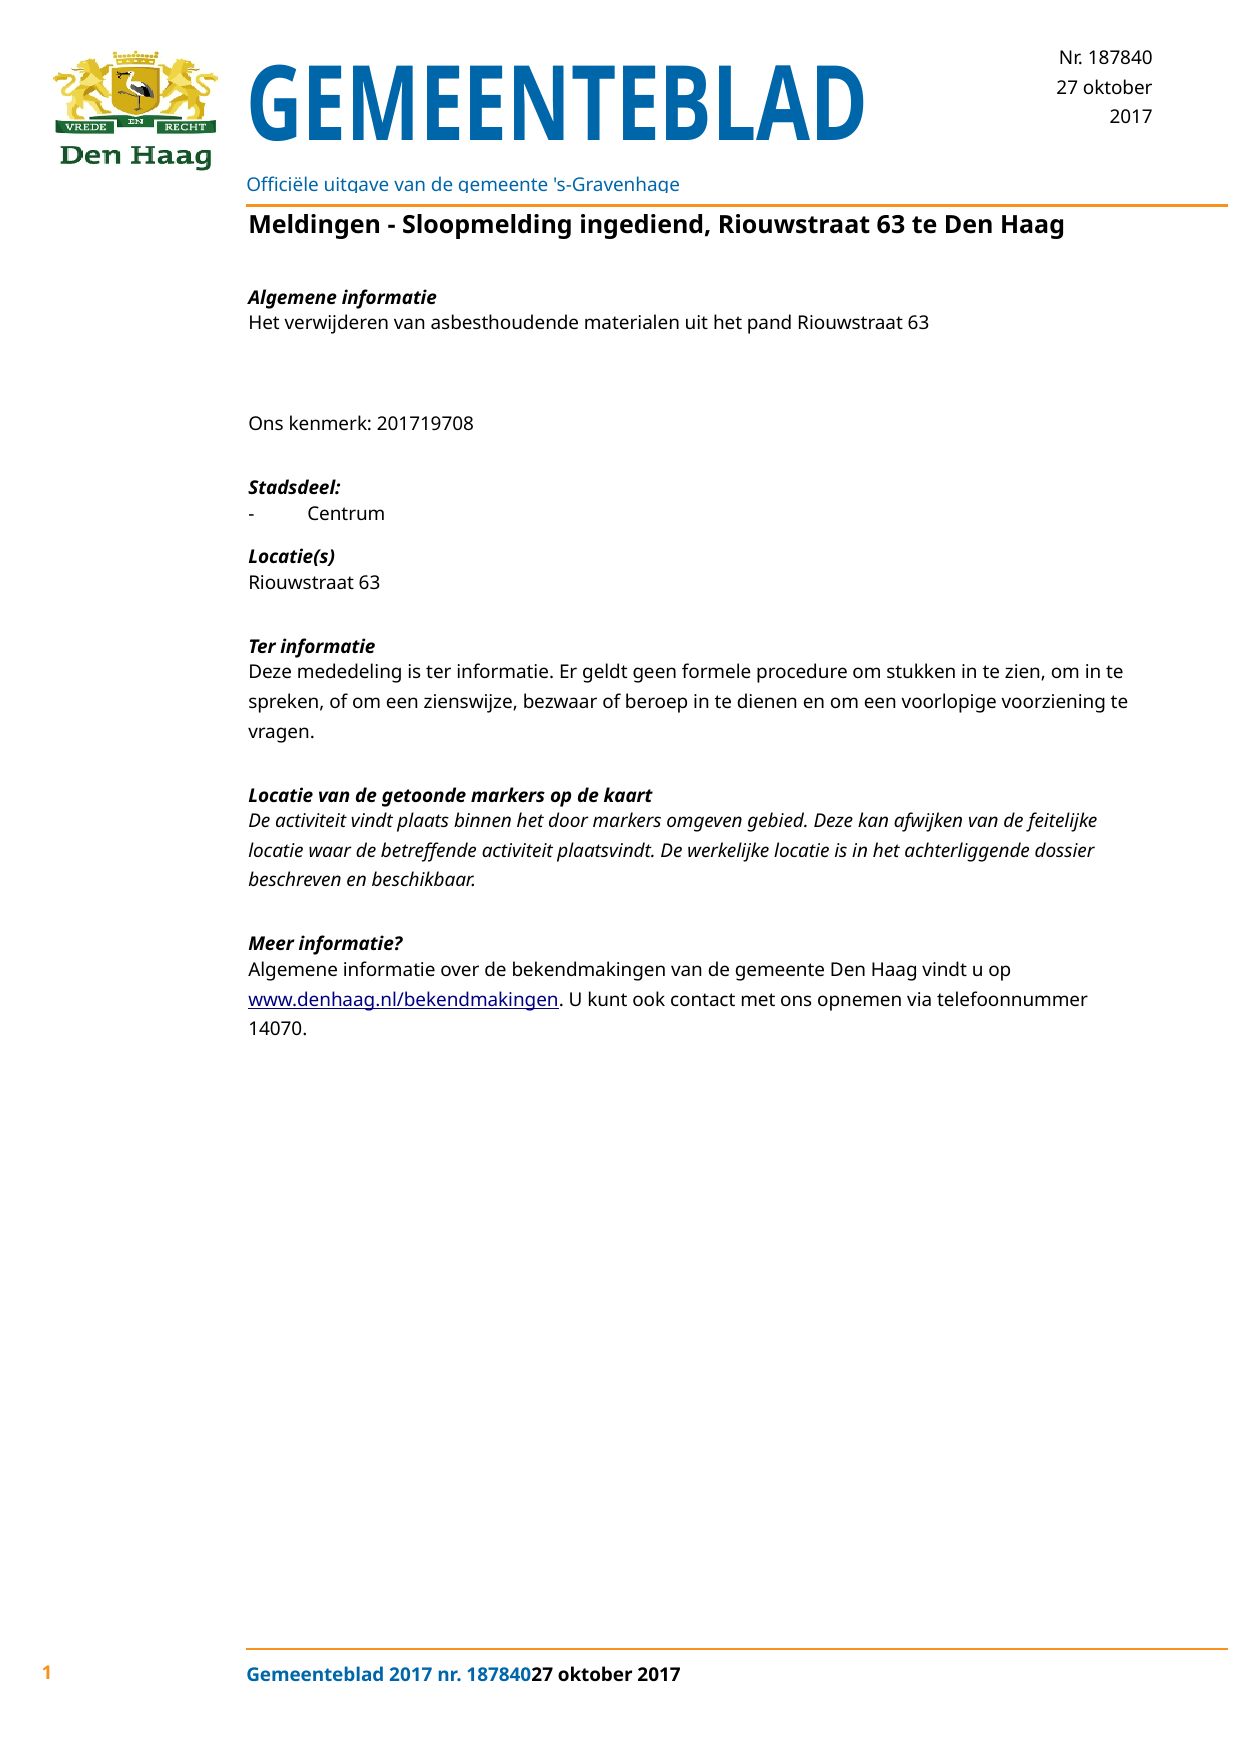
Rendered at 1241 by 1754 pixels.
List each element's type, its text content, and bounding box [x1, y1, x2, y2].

text Meldingen - Sloopmelding ingediend, Riouwstraat 63 te Den Haag [248, 207, 1152, 241]
text Deze mededeling is ter informatie. Er geldt geen formele procedure om stukken in te zien, om in te spreken, of om een zienswijze, bezwaar of beroep in te dienen en om een voorlopige voorziening te vragen. [248, 659, 1152, 743]
text Stadsdeel: [248, 474, 1152, 500]
text Locatie van de getoonde markers op de kaart [248, 782, 1152, 807]
text Meer informatie? [248, 931, 1152, 956]
text De activiteit vindt plaats binnen het door markers omgeven gebied. Deze kan afwijken van de feitelijke locatie waar de betreffende activiteit plaatsvindt. De werkelijke locatie is in het achterliggende dossier beschreven en beschikbaar. [248, 807, 1152, 892]
list Centrum [248, 500, 1152, 526]
text Algemene informatie over de bekendmakingen van de gemeente Den Haag vindt u op www.denhaag.nl/bekendmakingen. U kunt ook contact met ons opnemen via telefoonnummer 14070. [248, 956, 1152, 1041]
text Ter informatie [248, 633, 1152, 659]
picture [41, 47, 231, 172]
text Algemene informatie [248, 284, 1152, 309]
text Riouwstraat 63 [248, 569, 1152, 595]
text Het verwijderen van asbesthoudende materialen uit het pand Riouwstraat 63 [248, 309, 1152, 335]
text Ons kenmerk: 201719708 [248, 410, 1152, 436]
text Locatie(s) [248, 543, 1152, 569]
